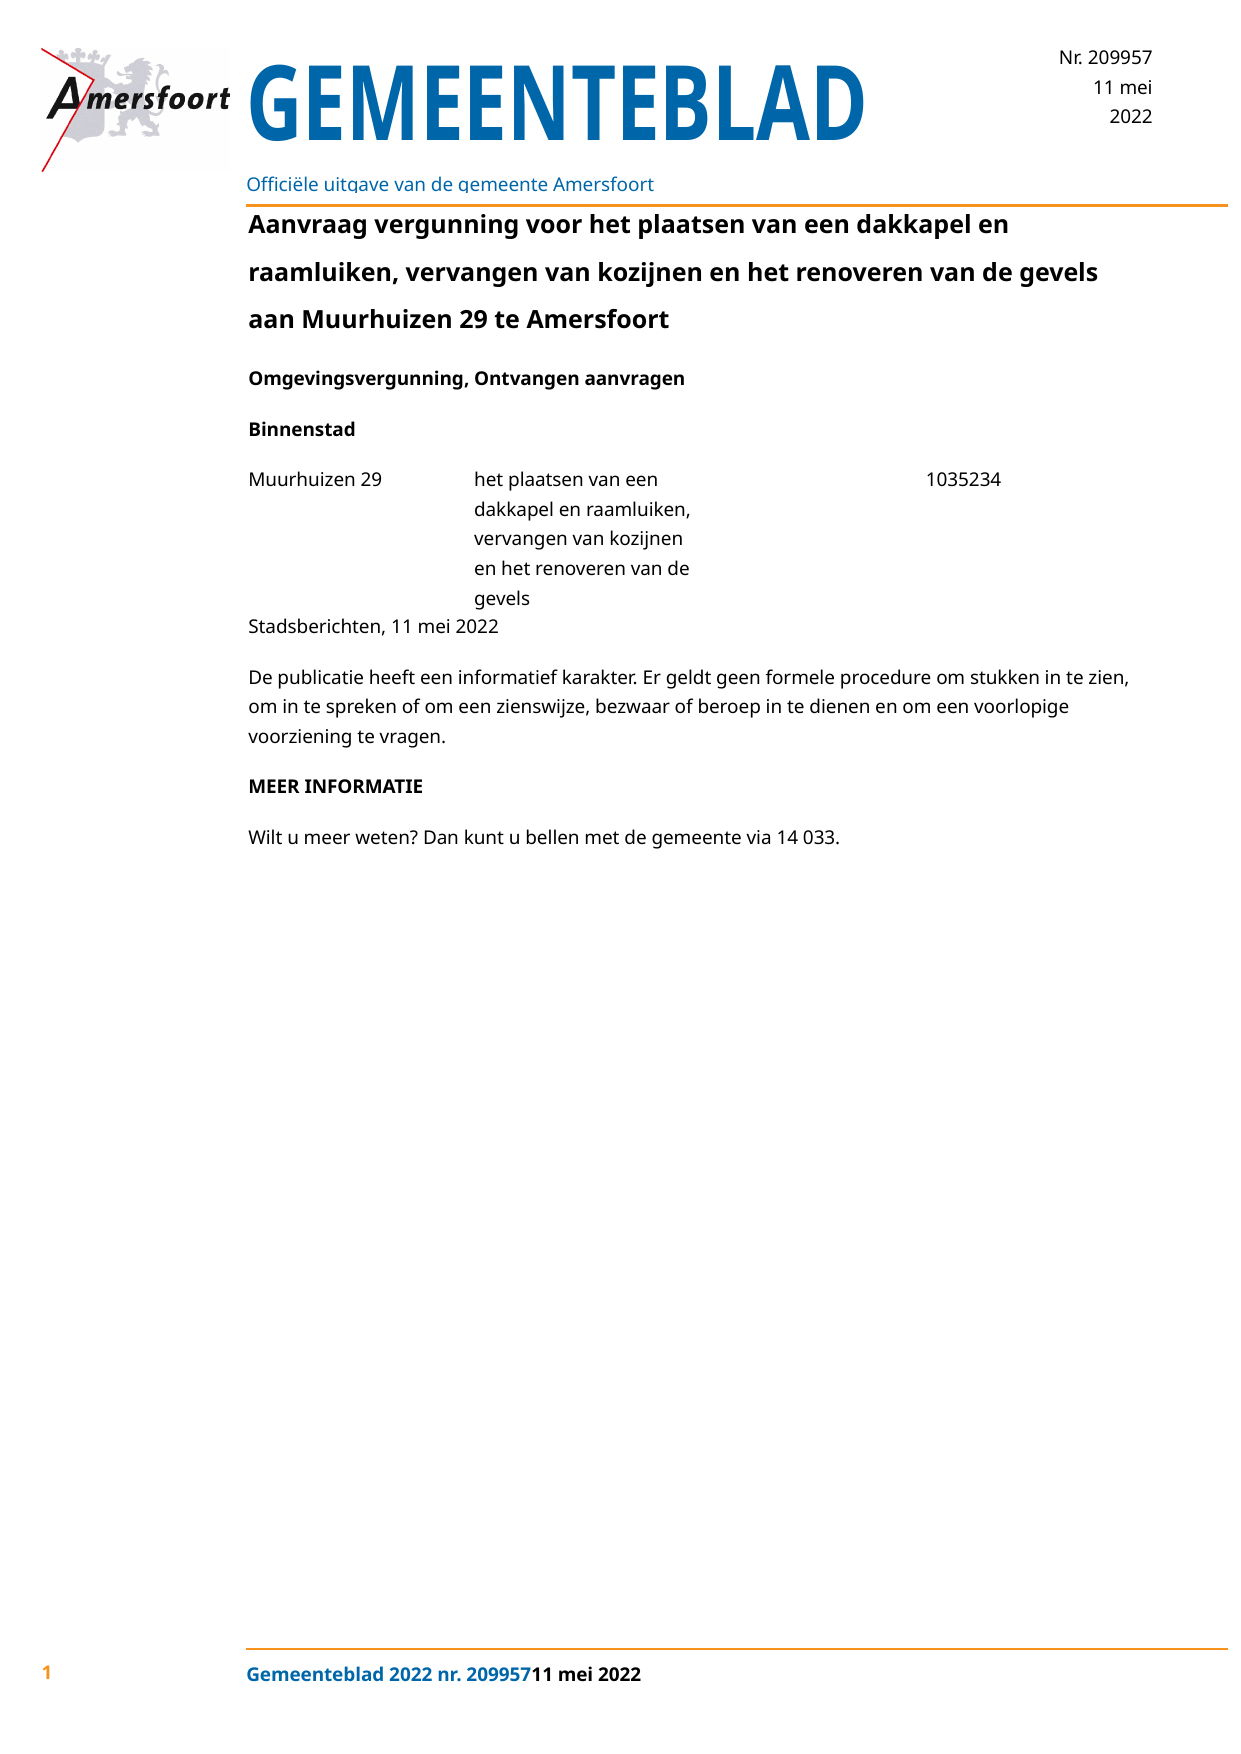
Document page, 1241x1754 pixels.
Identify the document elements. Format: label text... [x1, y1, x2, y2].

text De publicatie heeft een informatief karakter. Er geldt geen formele procedure om stukken in te zien, om in te spreken of om een zienswijze, bezwaar of beroep in te dienen en om een voorlopige voorziening te vragen. [248, 664, 1152, 749]
picture [41, 47, 231, 172]
text Wilt u meer weten? Dan kunt u bellen met de gemeente via 14 033. [248, 824, 1152, 850]
text Binnenstad [248, 416, 1152, 442]
text MEER INFORMATIE [248, 774, 1152, 799]
text Omgevingsvergunning, Ontvangen aanvragen [248, 366, 1152, 391]
text Stadsberichten, 11 mei 2022 [248, 614, 1152, 639]
text Aanvraag vergunning voor het plaatsen van een dakkapel en raamluiken, vervangen van kozijnen en het renoveren van de gevels aan Muurhuizen 29 te Amersfoort [248, 207, 1152, 336]
table_header het plaatsen van een dakkapel en raamluiken, vervangen van kozijnen en het renoveren van de gevels [474, 466, 700, 611]
table_header Muurhuizen 29 [248, 466, 474, 611]
table_header 1035234 [926, 466, 1152, 611]
table_header [700, 466, 926, 611]
